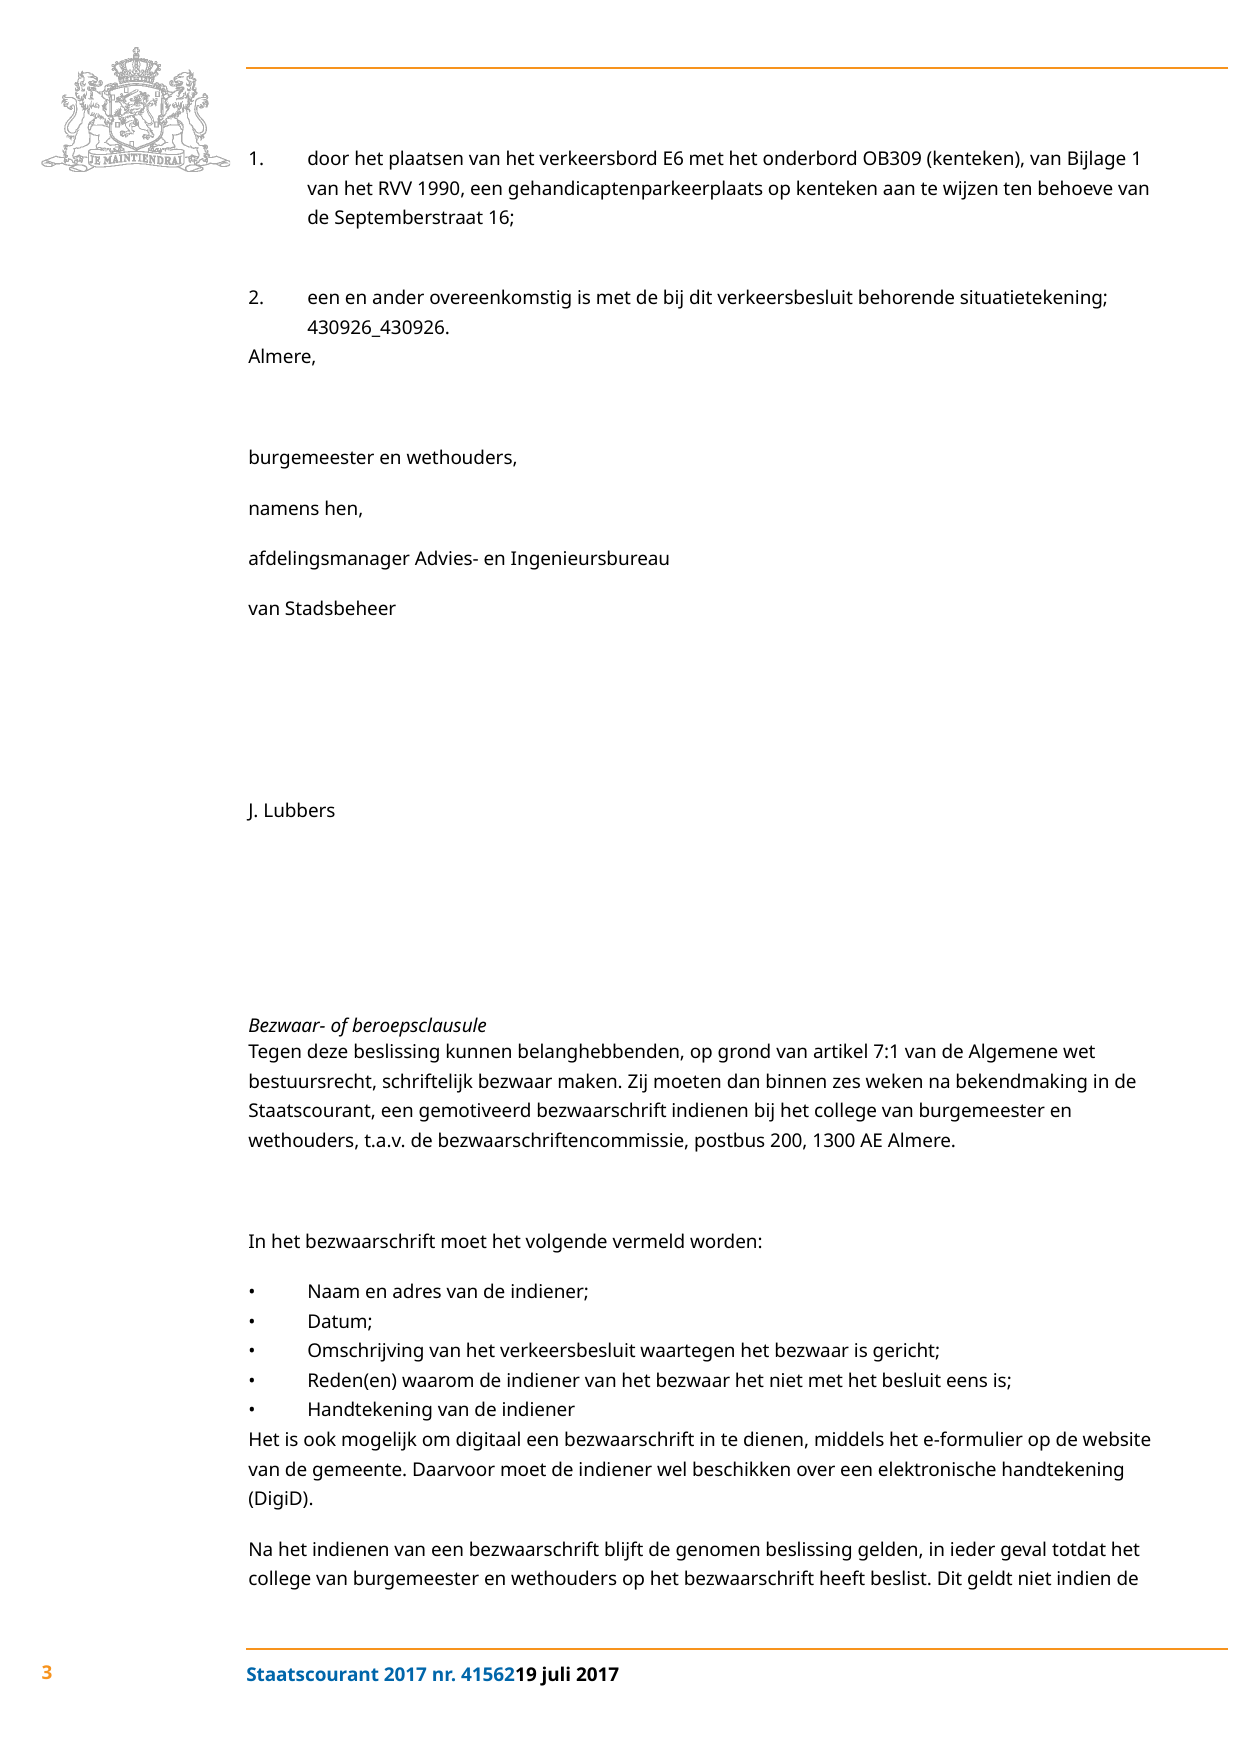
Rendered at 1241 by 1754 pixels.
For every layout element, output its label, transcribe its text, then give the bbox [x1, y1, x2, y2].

list door het plaatsen van het verkeersbord E6 met het onderbord OB309 (kenteken), van Bijlage 1 van het RVV 1990, een gehandicaptenparkeerplaats op kenteken aan te wijzen ten behoeve van de Septemberstraat 16; [248, 145, 1152, 230]
text Bezwaar- of beroepsclausule [248, 1012, 1152, 1038]
text van Stadsbeheer [248, 596, 1152, 621]
text Tegen deze beslissing kunnen belanghebbenden, op grond van artikel 7:1 van de Algemene wet bestuursrecht, schriftelijk bezwaar maken. Zij moeten dan binnen zes weken na bekendmaking in de Staatscourant, een gemotiveerd bezwaarschrift indienen bij het college van burgemeester en wethouders, t.a.v. de bezwaarschriftencommissie, postbus 200, 1300 AE Almere. [248, 1038, 1152, 1153]
text Almere, [248, 343, 1152, 369]
list Reden(en) waarom de indiener van het bezwaar het niet met het besluit eens is; [248, 1367, 1152, 1393]
list Datum; [248, 1308, 1152, 1333]
text burgemeester en wethouders, [248, 444, 1152, 470]
list Omschrijving van het verkeersbesluit waartegen het bezwaar is gericht; [248, 1337, 1152, 1363]
text Na het indienen van een bezwaarschrift blijft de genomen beslissing gelden, in ieder geval totdat het college van burgemeester en wethouders op het bezwaarschrift heeft beslist. Dit geldt niet indien de [248, 1536, 1152, 1591]
picture [41, 47, 231, 172]
text afdelingsmanager Advies- en Ingenieursbureau [248, 545, 1152, 571]
text namens hen, [248, 495, 1152, 521]
list Handtekening van de indiener [248, 1397, 1152, 1422]
list een en ander overeenkomstig is met de bij dit verkeersbesluit behorende situatietekening; 430926_430926. [248, 284, 1152, 340]
text J. Lubbers [248, 797, 1152, 823]
text Het is ook mogelijk om digitaal een bezwaarschrift in te dienen, middels het e-formulier op de website van de gemeente. Daarvoor moet de indiener wel beschikken over een elektronische handtekening (DigiD). [248, 1426, 1152, 1511]
list Naam en adres van de indiener; [248, 1278, 1152, 1304]
text In het bezwaarschrift moet het volgende vermeld worden: [248, 1228, 1152, 1253]
